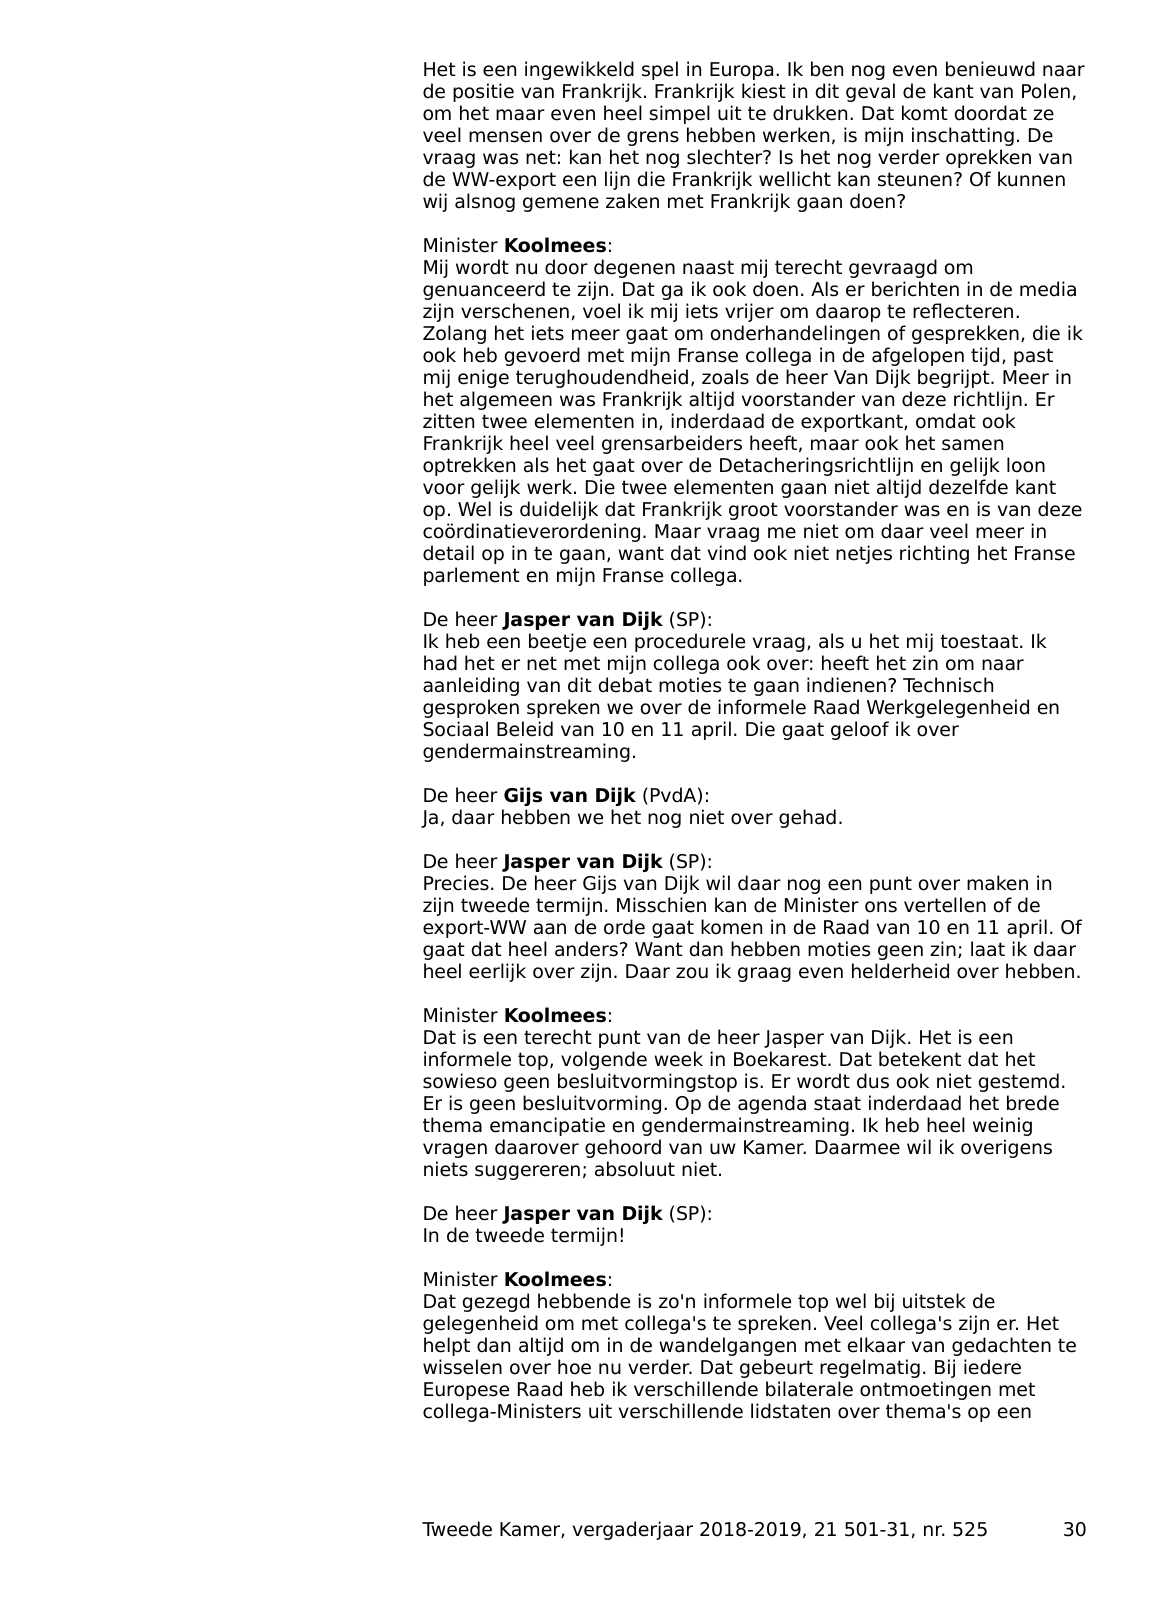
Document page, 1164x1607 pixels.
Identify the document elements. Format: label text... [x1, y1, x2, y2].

text De heer Gijs van Dijk (PvdA): [422, 785, 1087, 807]
text Mij wordt nu door degenen naast mij terecht gevraagd om genuanceerd te zijn. Dat ga ik ook doen. Als er berichten in de media zijn verschenen, voel ik mij iets vrijer om daarop te reflecteren. Zolang het iets meer gaat om onderhandelingen of gesprekken, die ik ook heb gevoerd met mijn Franse collega in de afgelopen tijd, past mij enige terughoudendheid, zoals de heer Van Dijk begrijpt. Meer in het algemeen was Frankrijk altijd voorstander van deze richtlijn. Er zitten twee elementen in, inderdaad de exportkant, omdat ook Frankrijk heel veel grensarbeiders heeft, maar ook het samen optrekken als het gaat over de Detacheringsrichtlijn en gelijk loon voor gelijk werk. Die twee elementen gaan niet altijd dezelfde kant op. Wel is duidelijk dat Frankrijk groot voorstander was en is van deze coördinatieverordening. Maar vraag me niet om daar veel meer in detail op in te gaan, want dat vind ook niet netjes richting het Franse parlement en mijn Franse collega. [422, 257, 1087, 587]
text Minister Koolmees: [422, 1005, 1087, 1027]
text Ja, daar hebben we het nog niet over gehad. [422, 807, 1087, 829]
text De heer Jasper van Dijk (SP): [422, 851, 1087, 873]
text Het is een ingewikkeld spel in Europa. Ik ben nog even benieuwd naar de positie van Frankrijk. Frankrijk kiest in dit geval de kant van Polen, om het maar even heel simpel uit te drukken. Dat komt doordat ze veel mensen over de grens hebben werken, is mijn inschatting. De vraag was net: kan het nog slechter? Is het nog verder oprekken van de WW-export een lijn die Frankrijk wellicht kan steunen? Of kunnen wij alsnog gemene zaken met Frankrijk gaan doen? [422, 59, 1087, 213]
text In de tweede termijn! [422, 1225, 1087, 1247]
text Dat gezegd hebbende is zo'n informele top wel bij uitstek de gelegenheid om met collega's te spreken. Veel collega's zijn er. Het helpt dan altijd om in de wandelgangen met elkaar van gedachten te wisselen over hoe nu verder. Dat gebeurt regelmatig. Bij iedere Europese Raad heb ik verschillende bilaterale ontmoetingen met collega-Ministers uit verschillende lidstaten over thema's op een [422, 1291, 1087, 1423]
text Ik heb een beetje een procedurele vraag, als u het mij toestaat. Ik had het er net met mijn collega ook over: heeft het zin om naar aanleiding van dit debat moties te gaan indienen? Technisch gesproken spreken we over de informele Raad Werkgelegenheid en Sociaal Beleid van 10 en 11 april. Die gaat geloof ik over gendermainstreaming. [422, 631, 1087, 763]
text Dat is een terecht punt van de heer Jasper van Dijk. Het is een informele top, volgende week in Boekarest. Dat betekent dat het sowieso geen besluitvormingstop is. Er wordt dus ook niet gestemd. Er is geen besluitvorming. Op de agenda staat inderdaad het brede thema emancipatie en gendermainstreaming. Ik heb heel weinig vragen daarover gehoord van uw Kamer. Daarmee wil ik overigens niets suggereren; absoluut niet. [422, 1027, 1087, 1181]
text Minister Koolmees: [422, 235, 1087, 257]
text De heer Jasper van Dijk (SP): [422, 609, 1087, 631]
text Precies. De heer Gijs van Dijk wil daar nog een punt over maken in zijn tweede termijn. Misschien kan de Minister ons vertellen of de export-WW aan de orde gaat komen in de Raad van 10 en 11 april. Of gaat dat heel anders? Want dan hebben moties geen zin; laat ik daar heel eerlijk over zijn. Daar zou ik graag even helderheid over hebben. [422, 873, 1087, 983]
text De heer Jasper van Dijk (SP): [422, 1203, 1087, 1225]
text Minister Koolmees: [422, 1269, 1087, 1291]
